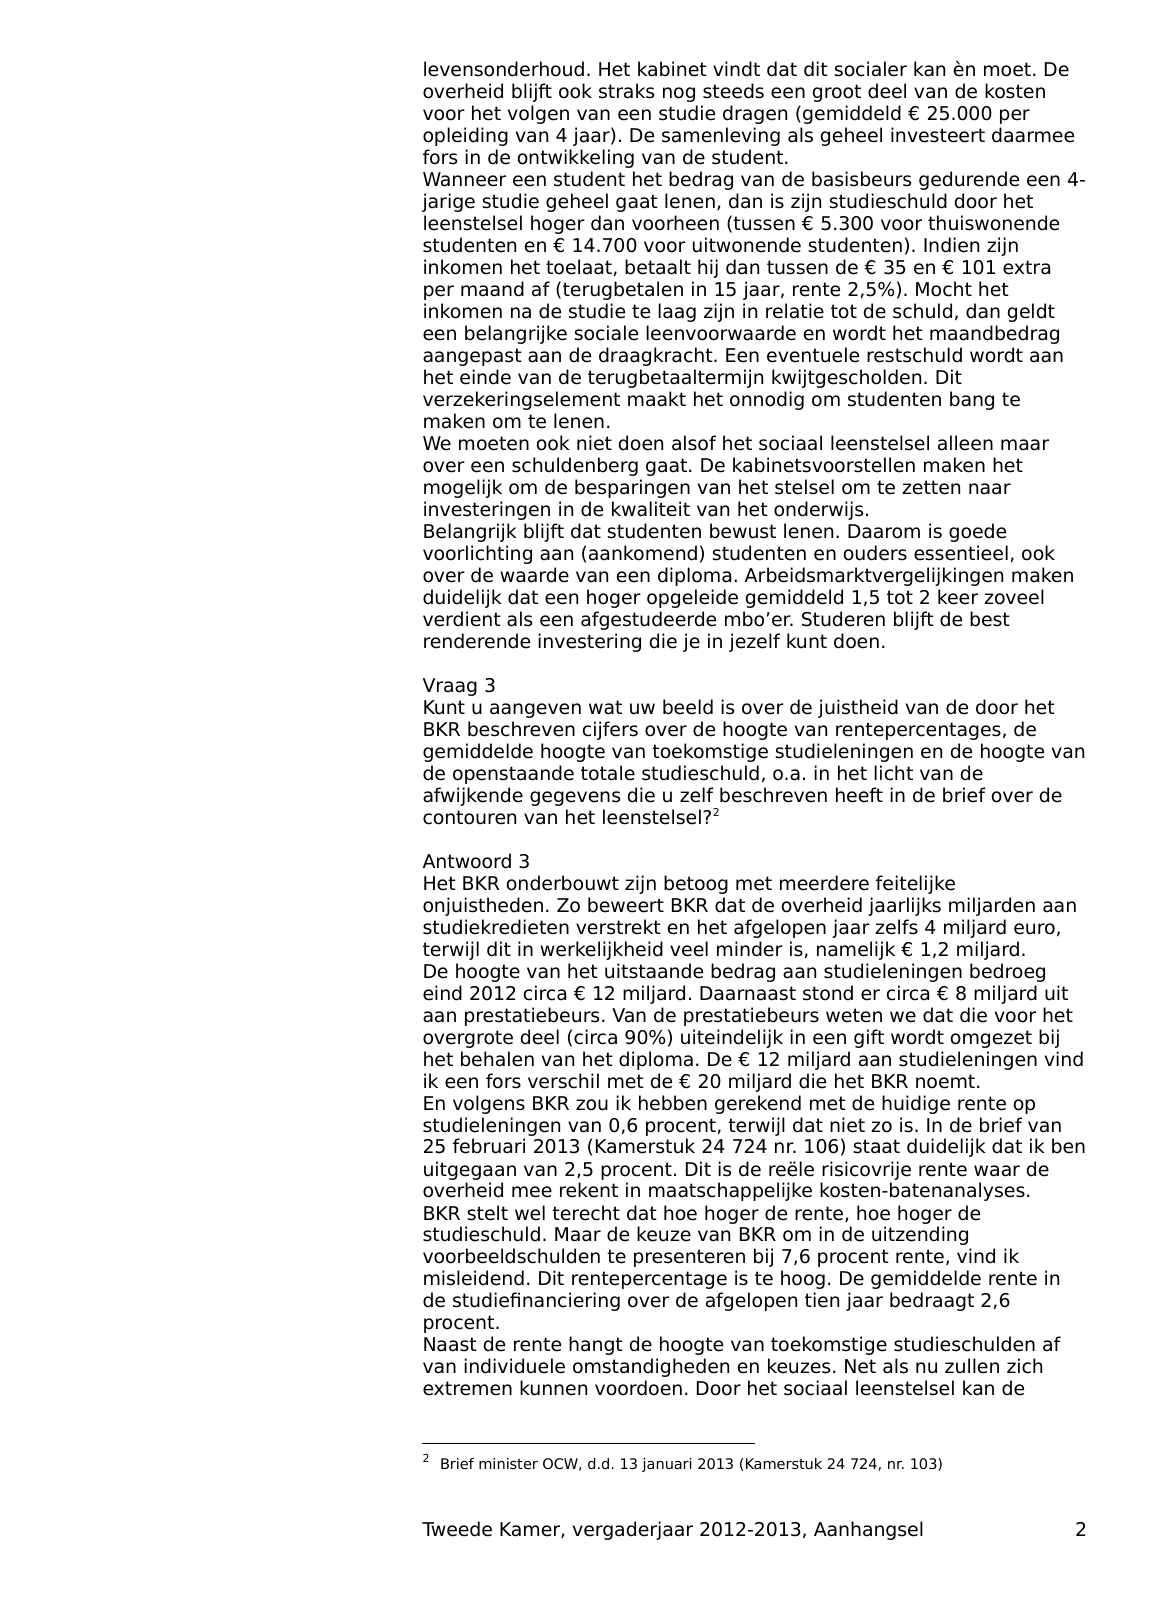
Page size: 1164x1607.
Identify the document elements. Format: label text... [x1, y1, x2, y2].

text We moeten ook niet doen alsof het sociaal leenstelsel alleen maar over een schuldenberg gaat. De kabinetsvoorstellen maken het mogelijk om de besparingen van het stelsel om te zetten naar investeringen in de kwaliteit van het onderwijs. [422, 433, 1087, 521]
text levensonderhoud. Het kabinet vindt dat dit socialer kan èn moet. De overheid blijft ook straks nog steeds een groot deel van de kosten voor het volgen van een studie dragen (gemiddeld € 25.000 per opleiding van 4 jaar). De samenleving als geheel investeert daarmee fors in de ontwikkeling van de student. [422, 59, 1087, 169]
text Antwoord 3 [422, 851, 1087, 873]
text De hoogte van het uitstaande bedrag aan studieleningen bedroeg eind 2012 circa € 12 miljard. Daarnaast stond er circa € 8 miljard uit aan prestatiebeurs. Van de prestatiebeurs weten we dat die voor het overgrote deel (circa 90%) uiteindelijk in een gift wordt omgezet bij het behalen van het diploma. De € 12 miljard aan studieleningen vind ik een fors verschil met de € 20 miljard die het BKR noemt. [422, 961, 1087, 1092]
text Vraag 3 [422, 675, 1087, 697]
text Wanneer een student het bedrag van de basisbeurs gedurende een 4-jarige studie geheel gaat lenen, dan is zijn studieschuld door het leenstelsel hoger dan voorheen (tussen € 5.300 voor thuiswonende studenten en € 14.700 voor uitwonende studenten). Indien zijn inkomen het toelaat, betaalt hij dan tussen de € 35 en € 101 extra per maand af (terugbetalen in 15 jaar, rente 2,5%). Mocht het inkomen na de studie te laag zijn in relatie tot de schuld, dan geldt een belangrijke sociale leenvoorwaarde en wordt het maandbedrag aangepast aan de draagkracht. Een eventuele restschuld wordt aan het einde van de terugbetaaltermijn kwijtgescholden. Dit verzekeringselement maakt het onnodig om studenten bang te maken om te lenen. [422, 169, 1087, 433]
text Kunt u aangeven wat uw beeld is over de juistheid van de door het BKR beschreven cijfers over de hoogte van rentepercentages, de gemiddelde hoogte van toekomstige studieleningen en de hoogte van de openstaande totale studieschuld, o.a. in het licht van de afwijkende gegevens die u zelf beschreven heeft in de brief over de contouren van het leenstelsel? [422, 697, 1087, 828]
text Belangrijk blijft dat studenten bewust lenen. Daarom is goede voorlichting aan (aankomend) studenten en ouders essentieel, ook over de waarde van een diploma. Arbeidsmarktvergelijkingen maken duidelijk dat een hoger opgeleide gemiddeld 1,5 tot 2 keer zoveel verdient als een afgestudeerde mbo’er. Studeren blijft de best renderende investering die je in jezelf kunt doen. [422, 521, 1087, 652]
text BKR stelt wel terecht dat hoe hoger de rente, hoe hoger de studieschuld. Maar de keuze van BKR om in de uitzending voorbeeldschulden te presenteren bij 7,6 procent rente, vind ik misleidend. Dit rentepercentage is te hoog. De gemiddelde rente in de studiefinanciering over de afgelopen tien jaar bedraagt 2,6 procent. [422, 1202, 1087, 1334]
text Brief minister OCW, d.d. 13 januari 2013 (Kamerstuk 24 724, nr. 103) [422, 1452, 1087, 1474]
text Het BKR onderbouwt zijn betoog met meerdere feitelijke onjuistheden. Zo beweert BKR dat de overheid jaarlijks miljarden aan studiekredieten verstrekt en het afgelopen jaar zelfs 4 miljard euro, terwijl dit in werkelijkheid veel minder is, namelijk € 1,2 miljard. [422, 873, 1087, 961]
text Naast de rente hangt de hoogte van toekomstige studieschulden af van individuele omstandigheden en keuzes. Net als nu zullen zich extremen kunnen voordoen. Door het sociaal leenstelsel kan de [422, 1334, 1087, 1400]
text En volgens BKR zou ik hebben gerekend met de huidige rente op studieleningen van 0,6 procent, terwijl dat niet zo is. In de brief van 25 februari 2013 (Kamerstuk 24 724 nr. 106) staat duidelijk dat ik ben uitgegaan van 2,5 procent. Dit is de reële risicovrije rente waar de overheid mee rekent in maatschappelijke kosten-batenanalyses. [422, 1092, 1087, 1202]
